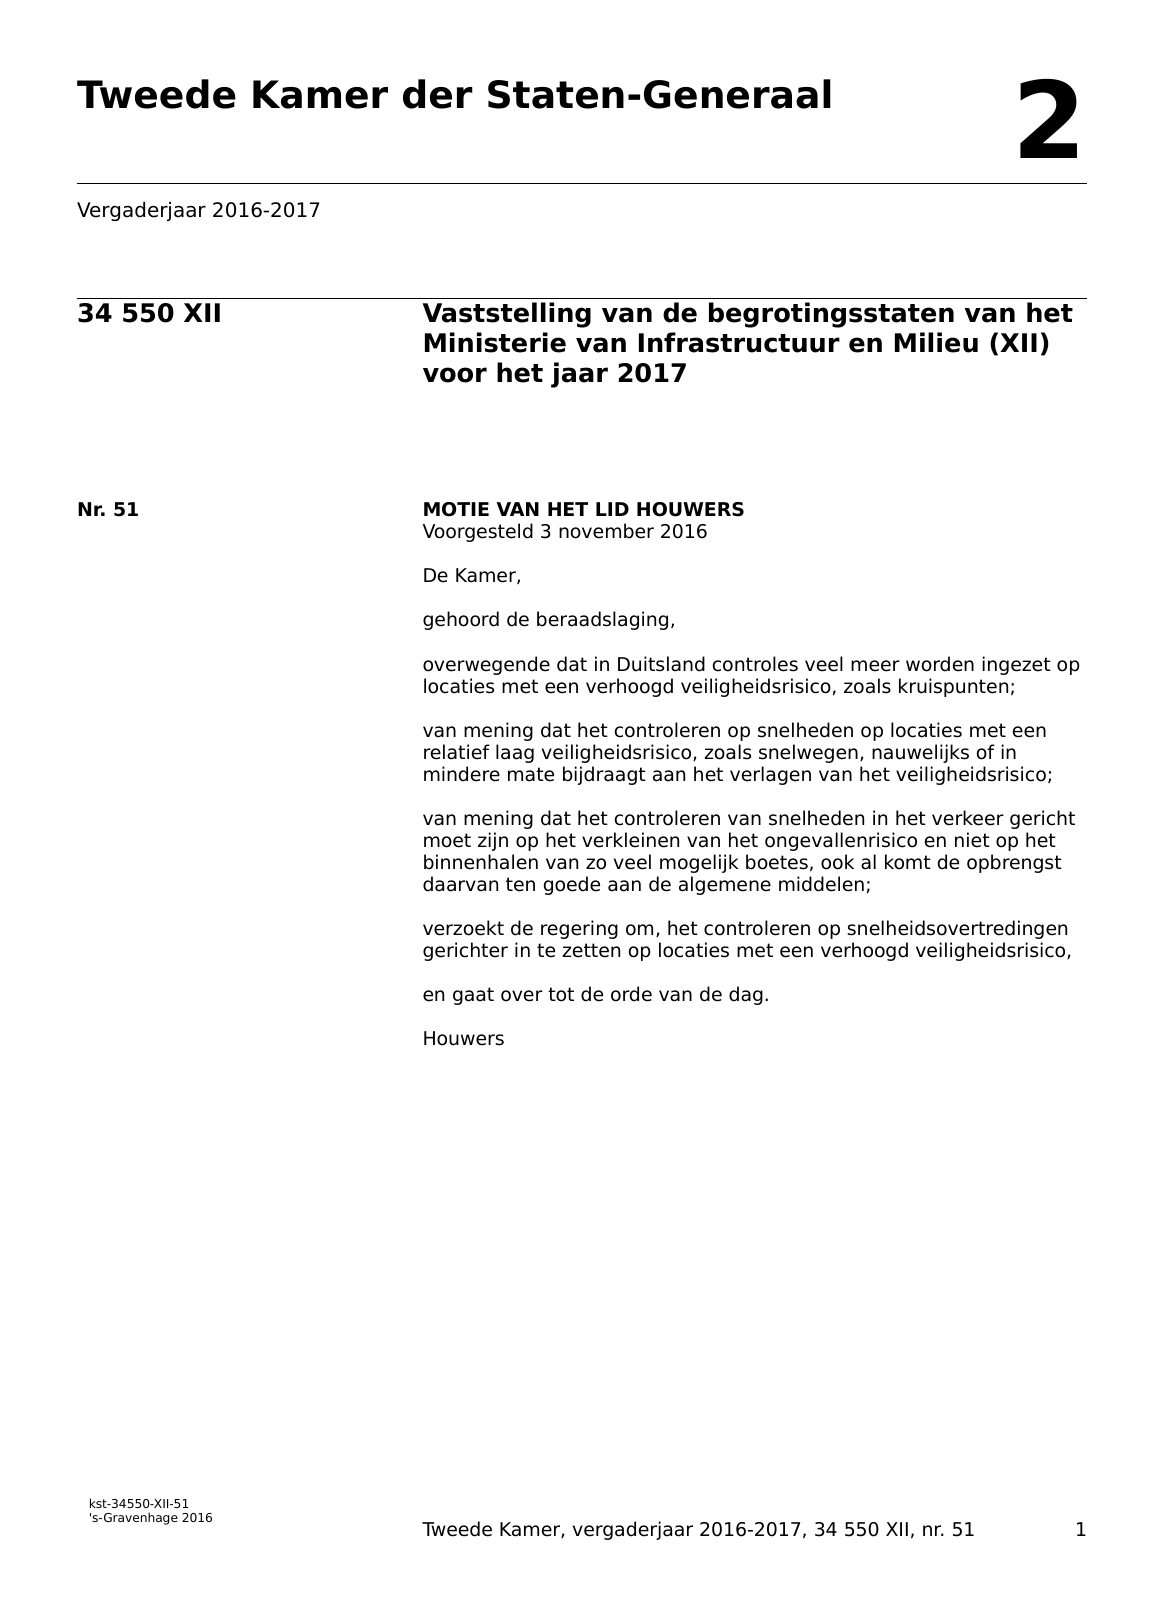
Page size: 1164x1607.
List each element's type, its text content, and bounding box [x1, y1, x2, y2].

text en gaat over tot de orde van de dag. [422, 984, 1087, 1006]
table_header 2 [886, 59, 1087, 183]
table_header Tweede Kamer der Staten-Generaal [77, 59, 886, 183]
text Voorgesteld 3 november 2016 [422, 521, 1087, 543]
text 's-Gravenhage 2016 [88, 1511, 323, 1525]
text van mening dat het controleren van snelheden in het verkeer gericht moet zijn op het verkleinen van het ongevallenrisico en niet op het binnenhalen van zo veel mogelijk boetes, ook al komt de opbrengst daarvan ten goede aan de algemene middelen; [422, 808, 1087, 896]
text De Kamer, [422, 565, 1087, 587]
table_cell Vergaderjaar 2016-2017 [77, 184, 1087, 298]
subtitle Nr. 51 MOTIE VAN HET LID HOUWERS [77, 499, 1087, 521]
text kst-34550-XII-51 [88, 1497, 323, 1511]
text verzoekt de regering om, het controleren op snelheidsovertredingen gerichter in te zetten op locaties met een verhoogd veiligheidsrisico, [422, 918, 1087, 962]
text Houwers [422, 1028, 1087, 1050]
text overwegende dat in Duitsland controles veel meer worden ingezet op locaties met een verhoogd veiligheidsrisico, zoals kruispunten; [422, 653, 1087, 697]
text van mening dat het controleren op snelheden op locaties met een relatief laag veiligheidsrisico, zoals snelwegen, nauwelijks of in mindere mate bijdraagt aan het verlagen van het veiligheidsrisico; [422, 720, 1087, 786]
subtitle 34 550 XII Vaststelling van de begrotingsstaten van het Ministerie van Infrastructuur en Milieu (XII) voor het jaar 2017 [77, 299, 1087, 388]
text gehoord de beraadslaging, [422, 609, 1087, 631]
